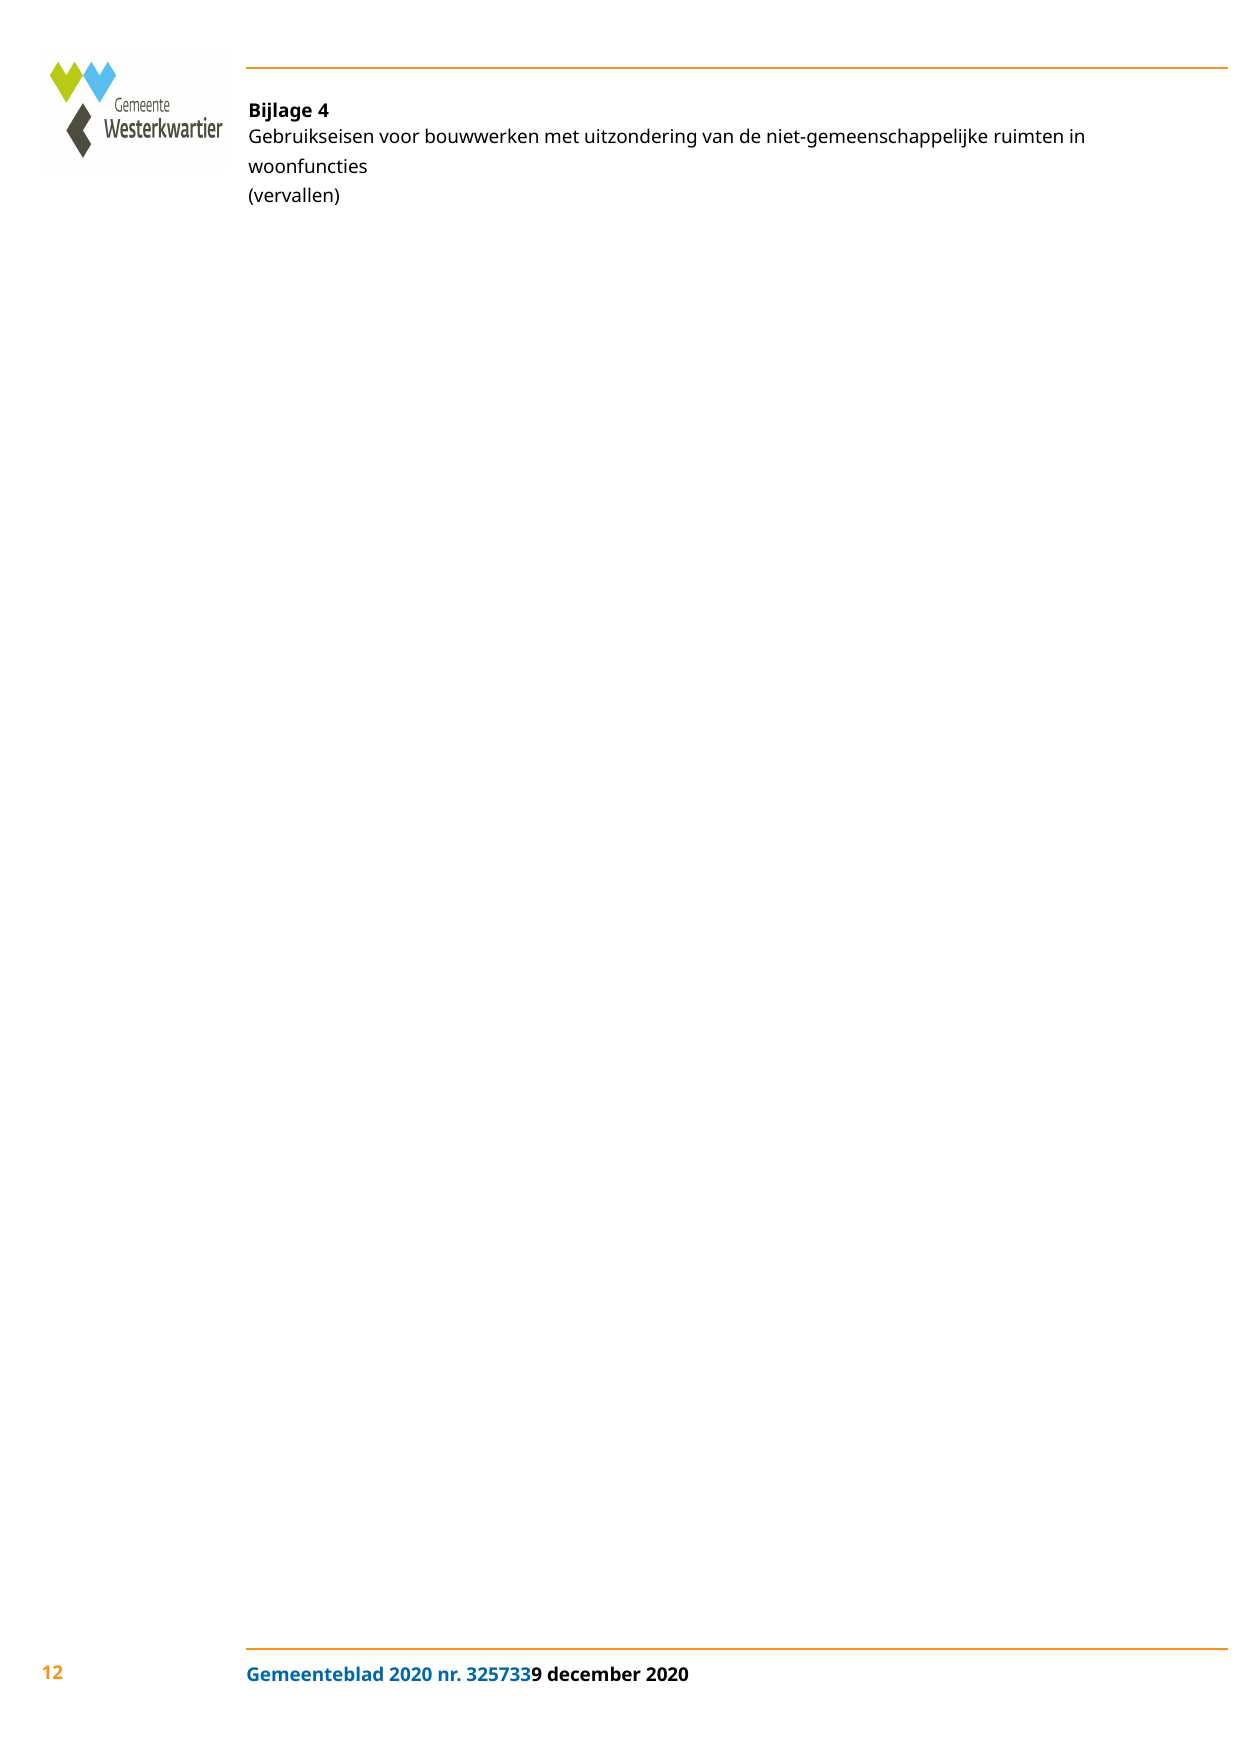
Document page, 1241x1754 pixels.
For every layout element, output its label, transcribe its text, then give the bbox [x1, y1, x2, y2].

picture [41, 47, 231, 172]
text Bijlage 4 [248, 95, 1152, 123]
text Gebruikseisen voor bouwwerken met uitzondering van de niet-gemeenschappelijke ruimten in woonfuncties [248, 123, 1152, 179]
text (vervallen) [248, 182, 1152, 208]
